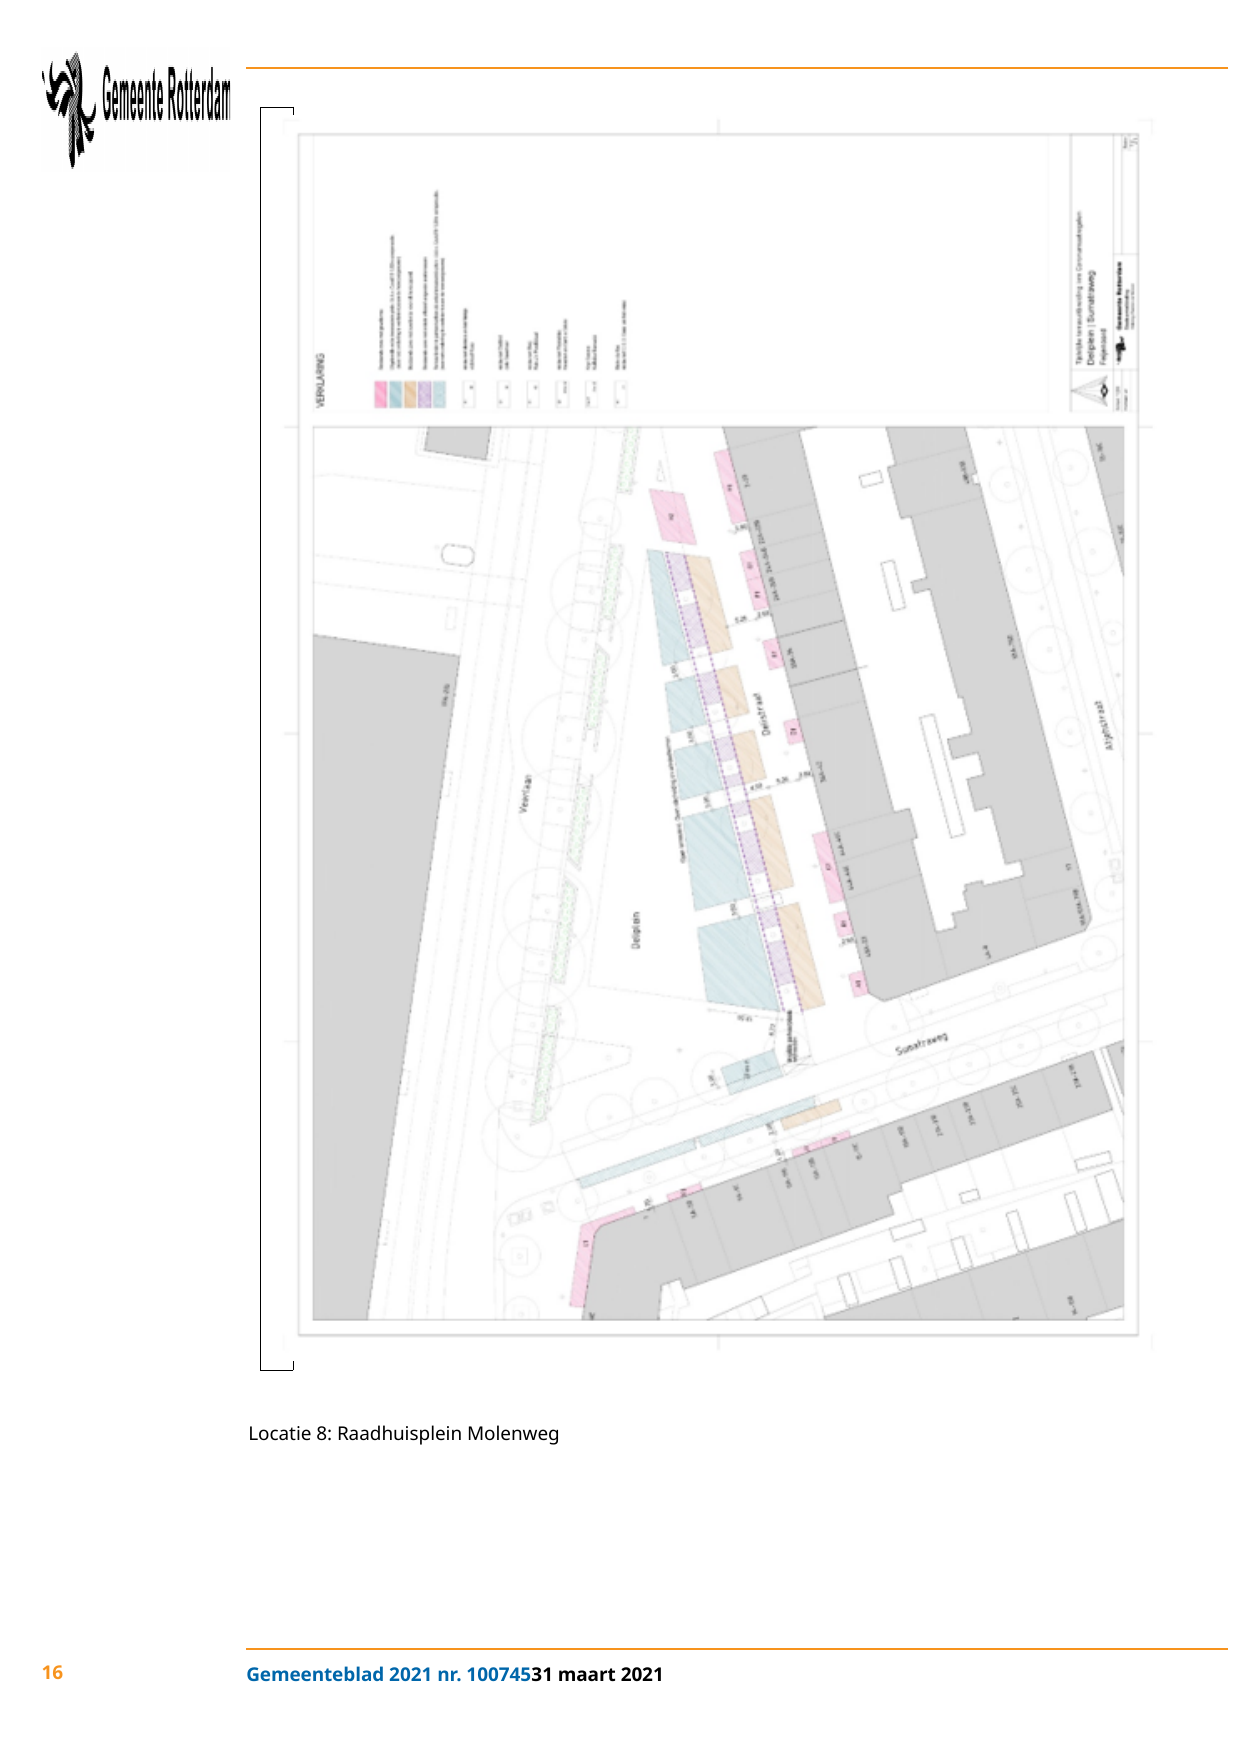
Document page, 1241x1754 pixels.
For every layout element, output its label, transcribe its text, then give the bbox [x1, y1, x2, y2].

picture [41, 47, 231, 172]
picture [268, 115, 1173, 1361]
text Locatie 8: Raadhuisplein Molenweg [248, 1421, 1152, 1446]
